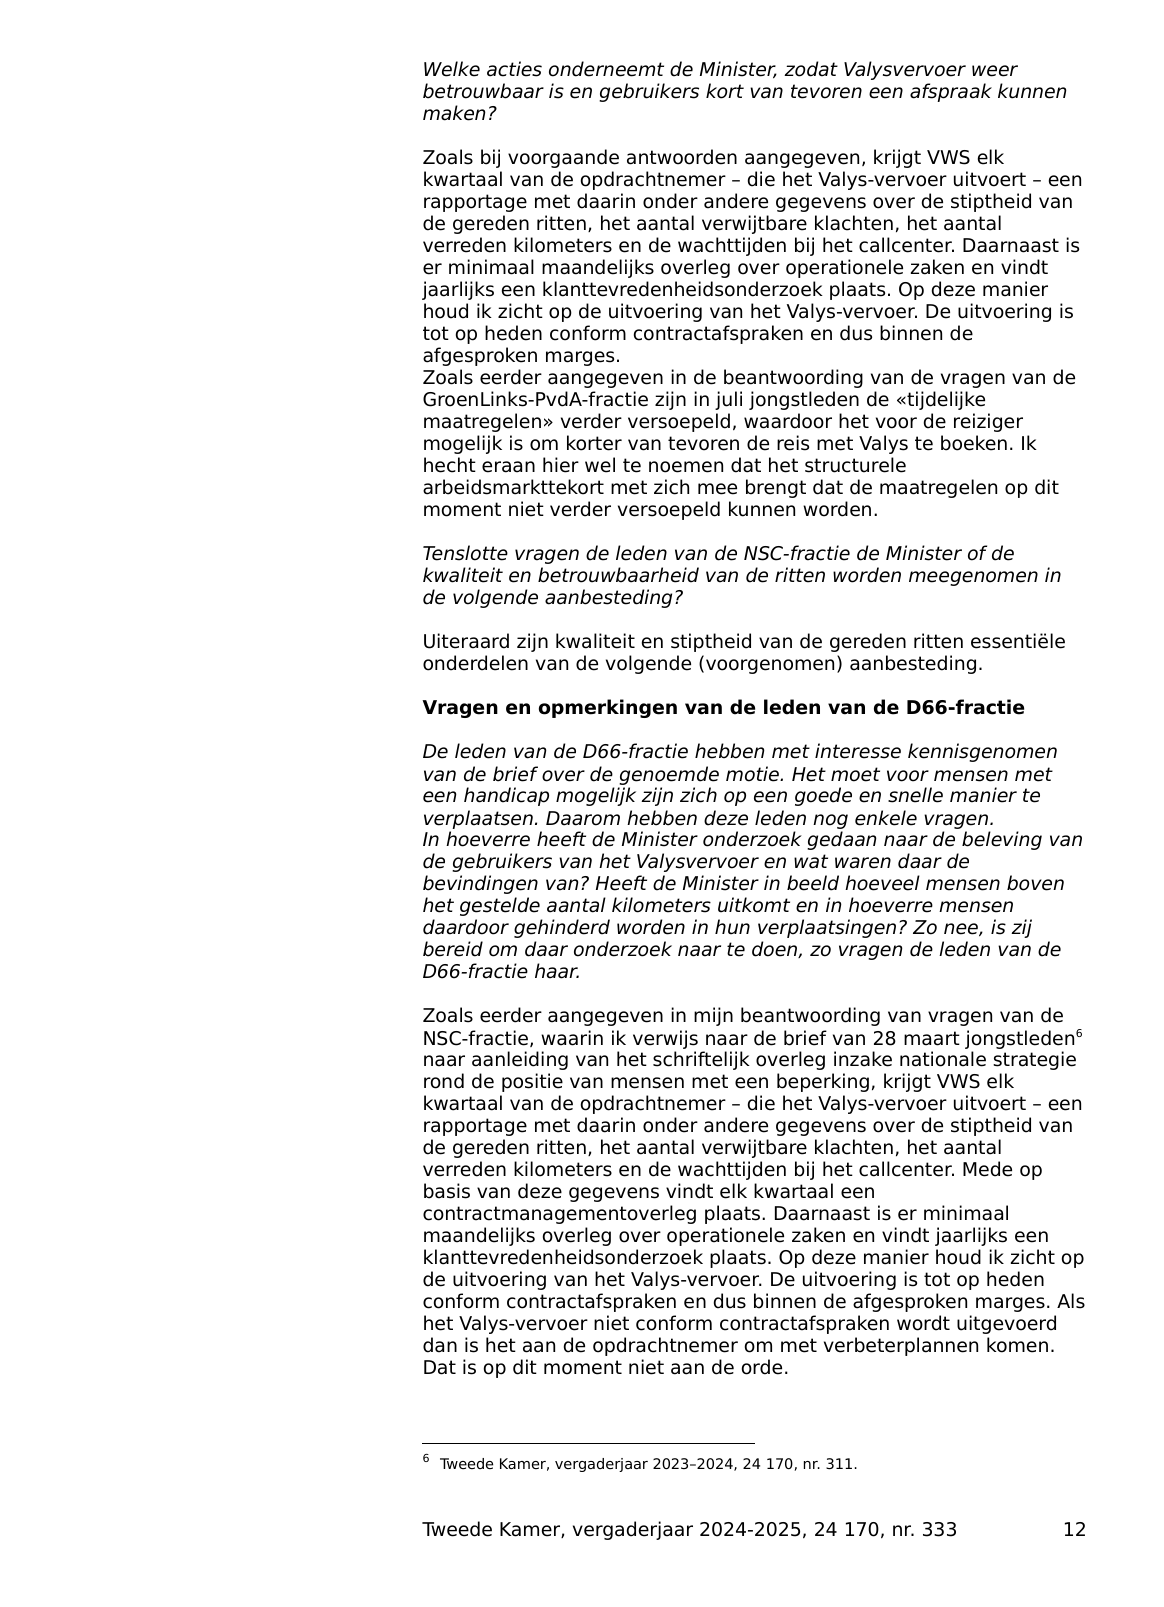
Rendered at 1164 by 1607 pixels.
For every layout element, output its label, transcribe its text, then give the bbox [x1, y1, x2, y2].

text Zoals bij voorgaande antwoorden aangegeven, krijgt VWS elk kwartaal van de opdrachtnemer – die het Valys-vervoer uitvoert – een rapportage met daarin onder andere gegevens over de stiptheid van de gereden ritten, het aantal verwijtbare klachten, het aantal verreden kilometers en de wachttijden bij het callcenter. Daarnaast is er minimaal maandelijks overleg over operationele zaken en vindt jaarlijks een klanttevredenheidsonderzoek plaats. Op deze manier houd ik zicht op de uitvoering van het Valys-vervoer. De uitvoering is tot op heden conform contractafspraken en dus binnen de afgesproken marges. [422, 147, 1087, 367]
text Uiteraard zijn kwaliteit en stiptheid van de gereden ritten essentiële onderdelen van de volgende (voorgenomen) aanbesteding. [422, 631, 1087, 675]
text Zoals eerder aangegeven in de beantwoording van de vragen van de GroenLinks-PvdA-fractie zijn in juli jongstleden de «tijdelijke maatregelen» verder versoepeld, waardoor het voor de reiziger mogelijk is om korter van tevoren de reis met Valys te boeken. Ik hecht eraan hier wel te noemen dat het structurele arbeidsmarkttekort met zich mee brengt dat de maatregelen op dit moment niet verder versoepeld kunnen worden. [422, 367, 1087, 521]
subtitle Vragen en opmerkingen van de leden van de D66-fractie [422, 697, 1087, 719]
text Tweede Kamer, vergaderjaar 2023–2024, 24 170, nr. 311. [422, 1452, 1087, 1474]
text In hoeverre heeft de Minister onderzoek gedaan naar de beleving van de gebruikers van het Valysvervoer en wat waren daar de bevindingen van? Heeft de Minister in beeld hoeveel mensen boven het gestelde aantal kilometers uitkomt en in hoeverre mensen daardoor gehinderd worden in hun verplaatsingen? Zo nee, is zij bereid om daar onderzoek naar te doen, zo vragen de leden van de D66-fractie haar. [422, 829, 1087, 983]
text Tenslotte vragen de leden van de NSC-fractie de Minister of de kwaliteit en betrouwbaarheid van de ritten worden meegenomen in de volgende aanbesteding? [422, 543, 1087, 609]
text Welke acties onderneemt de Minister, zodat Valysvervoer weer betrouwbaar is en gebruikers kort van tevoren een afspraak kunnen maken? [422, 59, 1087, 125]
text De leden van de D66-fractie hebben met interesse kennisgenomen van de brief over de genoemde motie. Het moet voor mensen met een handicap mogelijk zijn zich op een goede en snelle manier te verplaatsen. Daarom hebben deze leden nog enkele vragen. [422, 741, 1087, 829]
text Zoals eerder aangegeven in mijn beantwoording van vragen van de NSC-fractie, waarin ik verwijs naar de brief van 28 maart jongstleden naar aanleiding van het schriftelijk overleg inzake nationale strategie rond de positie van mensen met een beperking, krijgt VWS elk kwartaal van de opdrachtnemer – die het Valys-vervoer uitvoert – een rapportage met daarin onder andere gegevens over de stiptheid van de gereden ritten, het aantal verwijtbare klachten, het aantal verreden kilometers en de wachttijden bij het callcenter. Mede op basis van deze gegevens vindt elk kwartaal een contractmanagementoverleg plaats. Daarnaast is er minimaal maandelijks overleg over operationele zaken en vindt jaarlijks een klanttevredenheidsonderzoek plaats. Op deze manier houd ik zicht op de uitvoering van het Valys-vervoer. De uitvoering is tot op heden conform contractafspraken en dus binnen de afgesproken marges. Als het Valys-vervoer niet conform contractafspraken wordt uitgevoerd dan is het aan de opdrachtnemer om met verbeterplannen komen. Dat is op dit moment niet aan de orde. [422, 1005, 1087, 1379]
